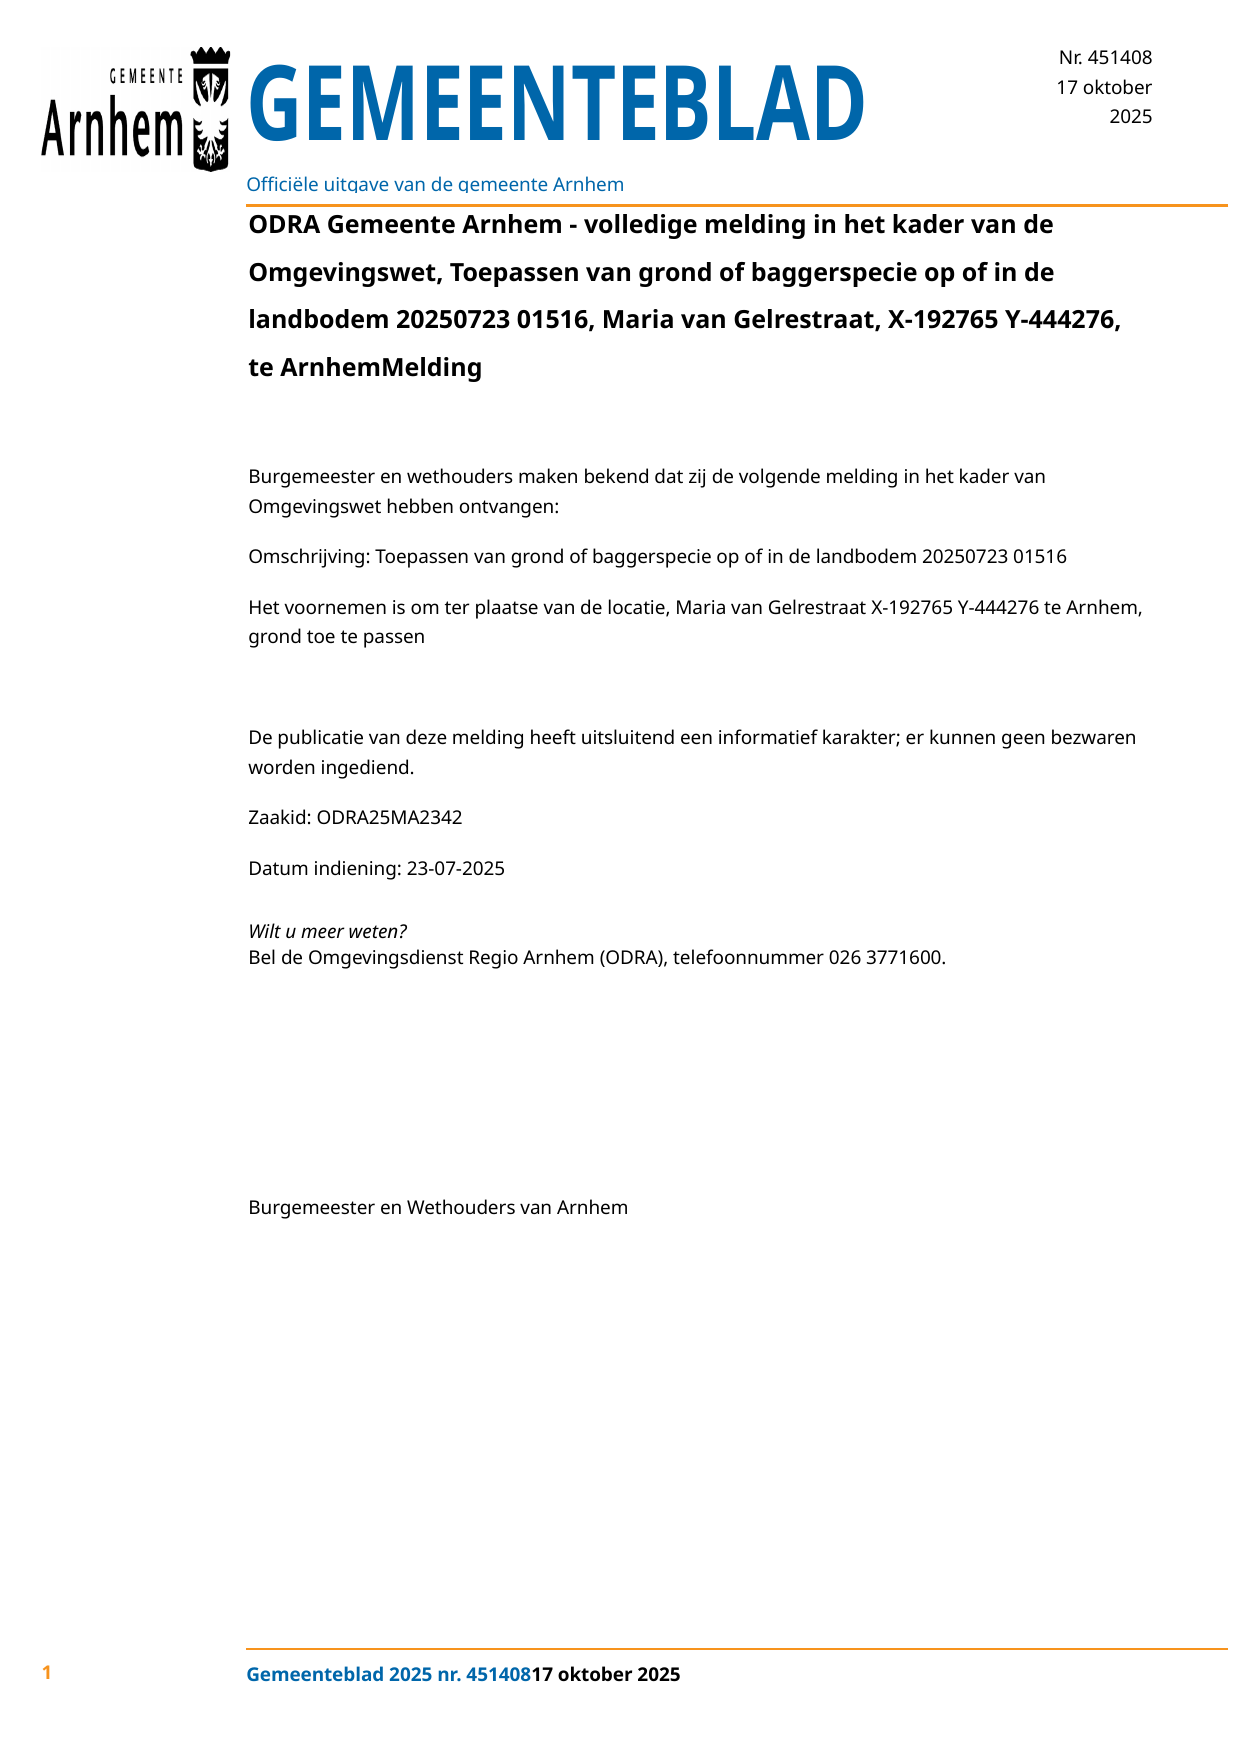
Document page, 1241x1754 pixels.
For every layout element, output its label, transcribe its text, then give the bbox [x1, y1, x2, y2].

text Datum indiening: 23-07-2025 [248, 855, 1152, 881]
text Bel de Omgevingsdienst Regio Arnhem (ODRA), telefoonnummer 026 3771600. [248, 944, 1152, 970]
picture [41, 47, 231, 172]
text Omschrijving: Toepassen van grond of baggerspecie op of in de landbodem 20250723 01516 [248, 543, 1152, 569]
text De publicatie van deze melding heeft uitsluitend een informatief karakter; er kunnen geen bezwaren worden ingediend. [248, 724, 1152, 780]
text ODRA Gemeente Arnhem - volledige melding in het kader van de Omgevingswet, Toepassen van grond of baggerspecie op of in de landbodem 20250723 01516, Maria van Gelrestraat, X-192765 Y-444276, te ArnhemMelding [248, 207, 1152, 384]
text Wilt u meer weten? [248, 919, 1152, 944]
text Burgemeester en Wethouders van Arnhem [248, 1194, 1152, 1220]
text Burgemeester en wethouders maken bekend dat zij de volgende melding in het kader van Omgevingswet hebben ontvangen: [248, 463, 1152, 519]
text Het voornemen is om ter plaatse van de locatie, Maria van Gelrestraat X-192765 Y-444276 te Arnhem, grond toe te passen [248, 594, 1152, 649]
text Zaakid: ODRA25MA2342 [248, 804, 1152, 830]
